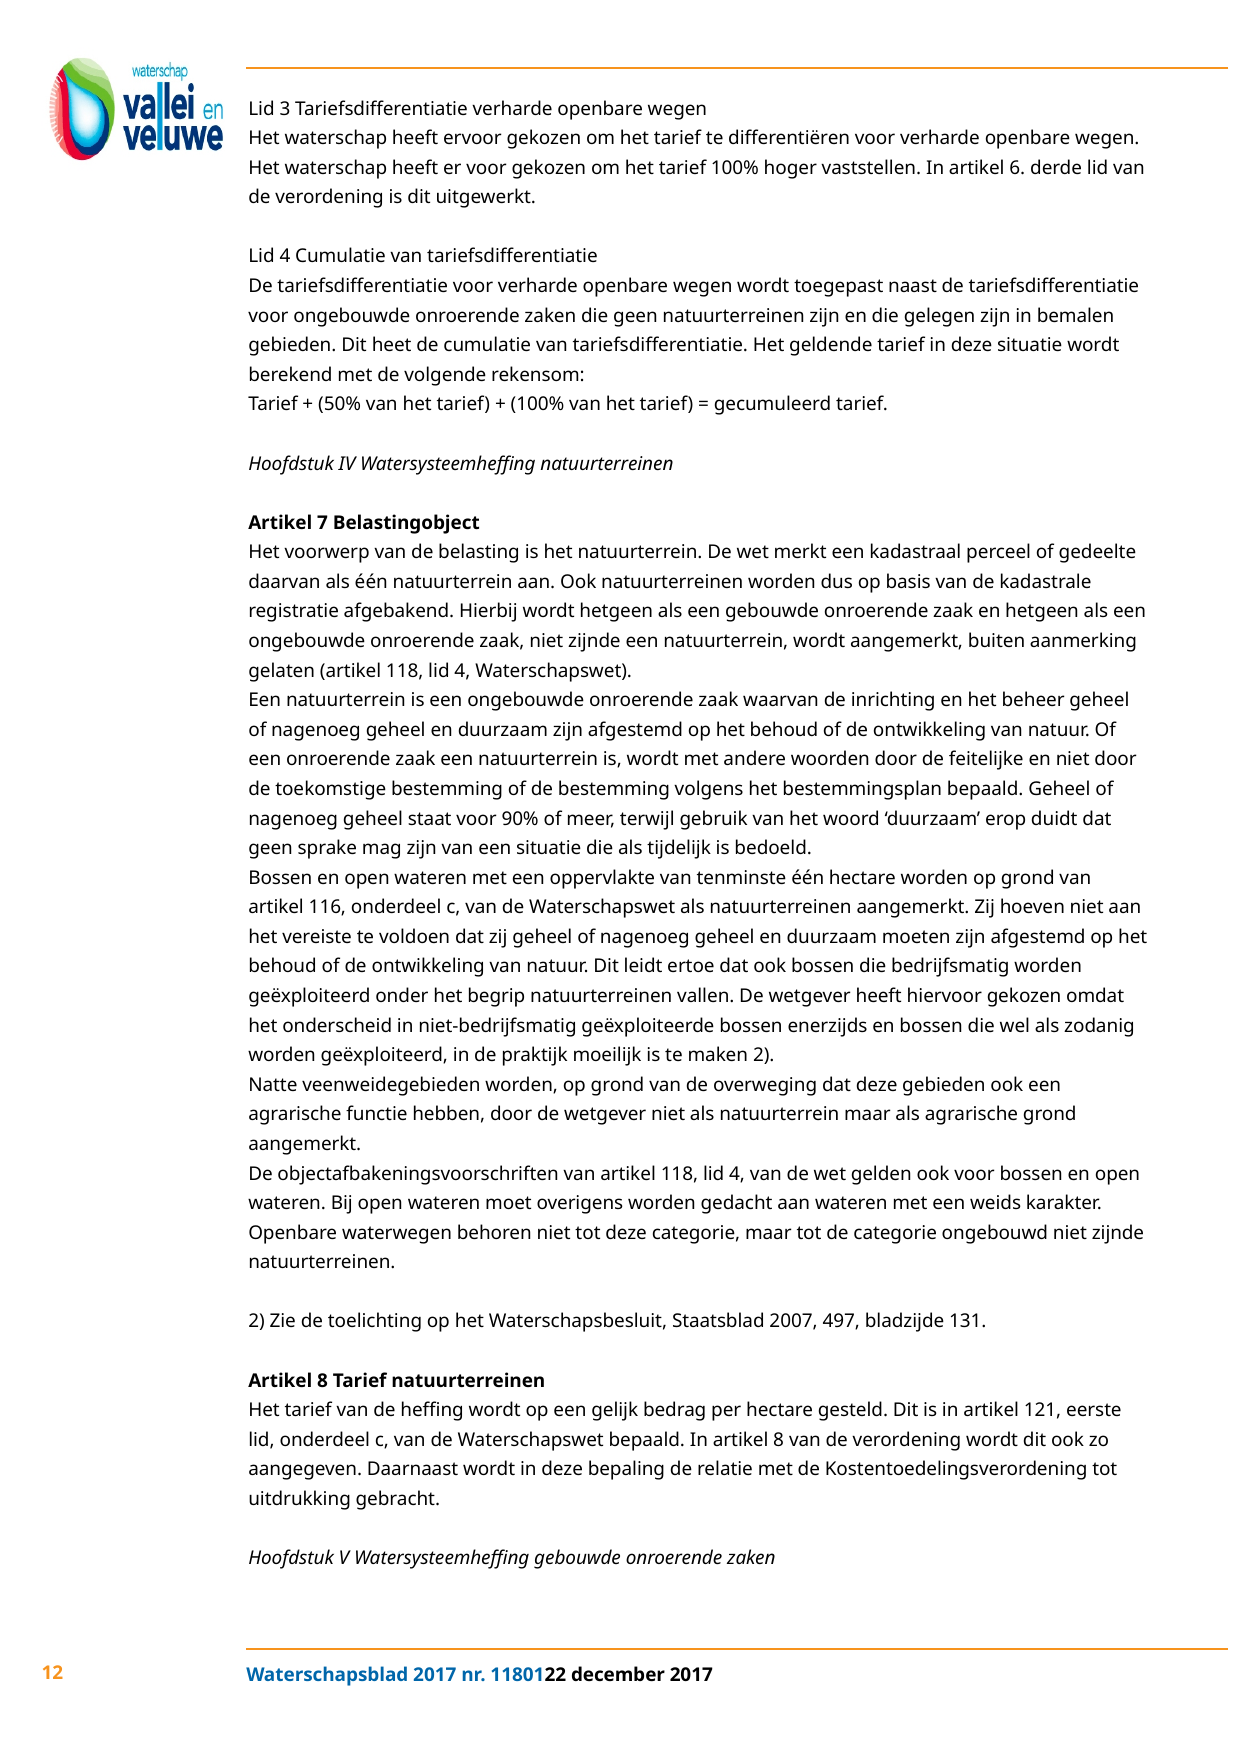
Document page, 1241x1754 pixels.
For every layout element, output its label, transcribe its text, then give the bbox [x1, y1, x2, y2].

text Tarief + (50% van het tarief) + (100% van het tarief) = gecumuleerd tarief. [248, 391, 1152, 416]
text Artikel 7 Belastingobject [248, 509, 1152, 535]
text De tariefsdifferentiatie voor verharde openbare wegen wordt toegepast naast de tariefsdifferentiatie voor ongebouwde onroerende zaken die geen natuurterreinen zijn en die gelegen zijn in bemalen gebieden. Dit heet de cumulatie van tariefsdifferentiatie. Het geldende tarief in deze situatie wordt berekend met de volgende rekensom: [248, 272, 1152, 387]
text Lid 3 Tariefsdifferentiatie verharde openbare wegen [248, 95, 1152, 121]
text Een natuurterrein is een ongebouwde onroerende zaak waarvan de inrichting en het beheer geheel of nagenoeg geheel en duurzaam zijn afgestemd op het behoud of de ontwikkeling van natuur. Of een onroerende zaak een natuurterrein is, wordt met andere woorden door de feitelijke en niet door de toekomstige bestemming of de bestemming volgens het bestemmingsplan bepaald. Geheel of nagenoeg geheel staat voor 90% of meer, terwijl gebruik van het woord ‘duurzaam’ erop duidt dat geen sprake mag zijn van een situatie die als tijdelijk is bedoeld. [248, 686, 1152, 860]
text Lid 4 Cumulatie van tariefsdifferentiatie [248, 243, 1152, 268]
text Het voorwerp van de belasting is het natuurterrein. De wet merkt een kadastraal perceel of gedeelte daarvan als één natuurterrein aan. Ook natuurterreinen worden dus op basis van de kadastrale registratie afgebakend. Hierbij wordt hetgeen als een gebouwde onroerende zaak en hetgeen als een ongebouwde onroerende zaak, niet zijnde een natuurterrein, wordt aangemerkt, buiten aanmerking gelaten (artikel 118, lid 4, Waterschapswet). [248, 538, 1152, 683]
text Het waterschap heeft ervoor gekozen om het tarief te differentiëren voor verharde openbare wegen. Het waterschap heeft er voor gekozen om het tarief 100% hoger vaststellen. In artikel 6. derde lid van de verordening is dit uitgewerkt. [248, 124, 1152, 209]
text Hoofdstuk IV Watersysteemheffing natuurterreinen [248, 450, 1152, 476]
text Natte veenweidegebieden worden, op grond van de overweging dat deze gebieden ook een agrarische functie hebben, door de wetgever niet als natuurterrein maar als agrarische grond aangemerkt. [248, 1071, 1152, 1156]
text Het tarief van de heffing wordt op een gelijk bedrag per hectare gesteld. Dit is in artikel 121, eerste lid, onderdeel c, van de Waterschapswet bepaald. In artikel 8 van de verordening wordt dit ook zo aangegeven. Daarnaast wordt in deze bepaling de relatie met de Kostentoedelingsverordening tot uitdrukking gebracht. [248, 1396, 1152, 1511]
picture [41, 47, 231, 172]
text 2) Zie de toelichting op het Waterschapsbesluit, Staatsblad 2007, 497, bladzijde 131. [248, 1308, 1152, 1333]
text Bossen en open wateren met een oppervlakte van tenminste één hectare worden op grond van artikel 116, onderdeel c, van de Waterschapswet als natuurterreinen aangemerkt. Zij hoeven niet aan het vereiste te voldoen dat zij geheel of nagenoeg geheel en duurzaam moeten zijn afgestemd op het behoud of de ontwikkeling van natuur. Dit leidt ertoe dat ook bossen die bedrijfsmatig worden geëxploiteerd onder het begrip natuurterreinen vallen. De wetgever heeft hiervoor gekozen omdat het onderscheid in niet-bedrijfsmatig geëxploiteerde bossen enerzijds en bossen die wel als zodanig worden geëxploiteerd, in de praktijk moeilijk is te maken 2). [248, 864, 1152, 1067]
text De objectafbakeningsvoorschriften van artikel 118, lid 4, van de wet gelden ook voor bossen en open wateren. Bij open wateren moet overigens worden gedacht aan wateren met een weids karakter. Openbare waterwegen behoren niet tot deze categorie, maar tot de categorie ongebouwd niet zijnde natuurterreinen. [248, 1160, 1152, 1274]
text Hoofdstuk V Watersysteemheffing gebouwde onroerende zaken [248, 1544, 1152, 1570]
text Artikel 8 Tarief natuurterreinen [248, 1367, 1152, 1393]
